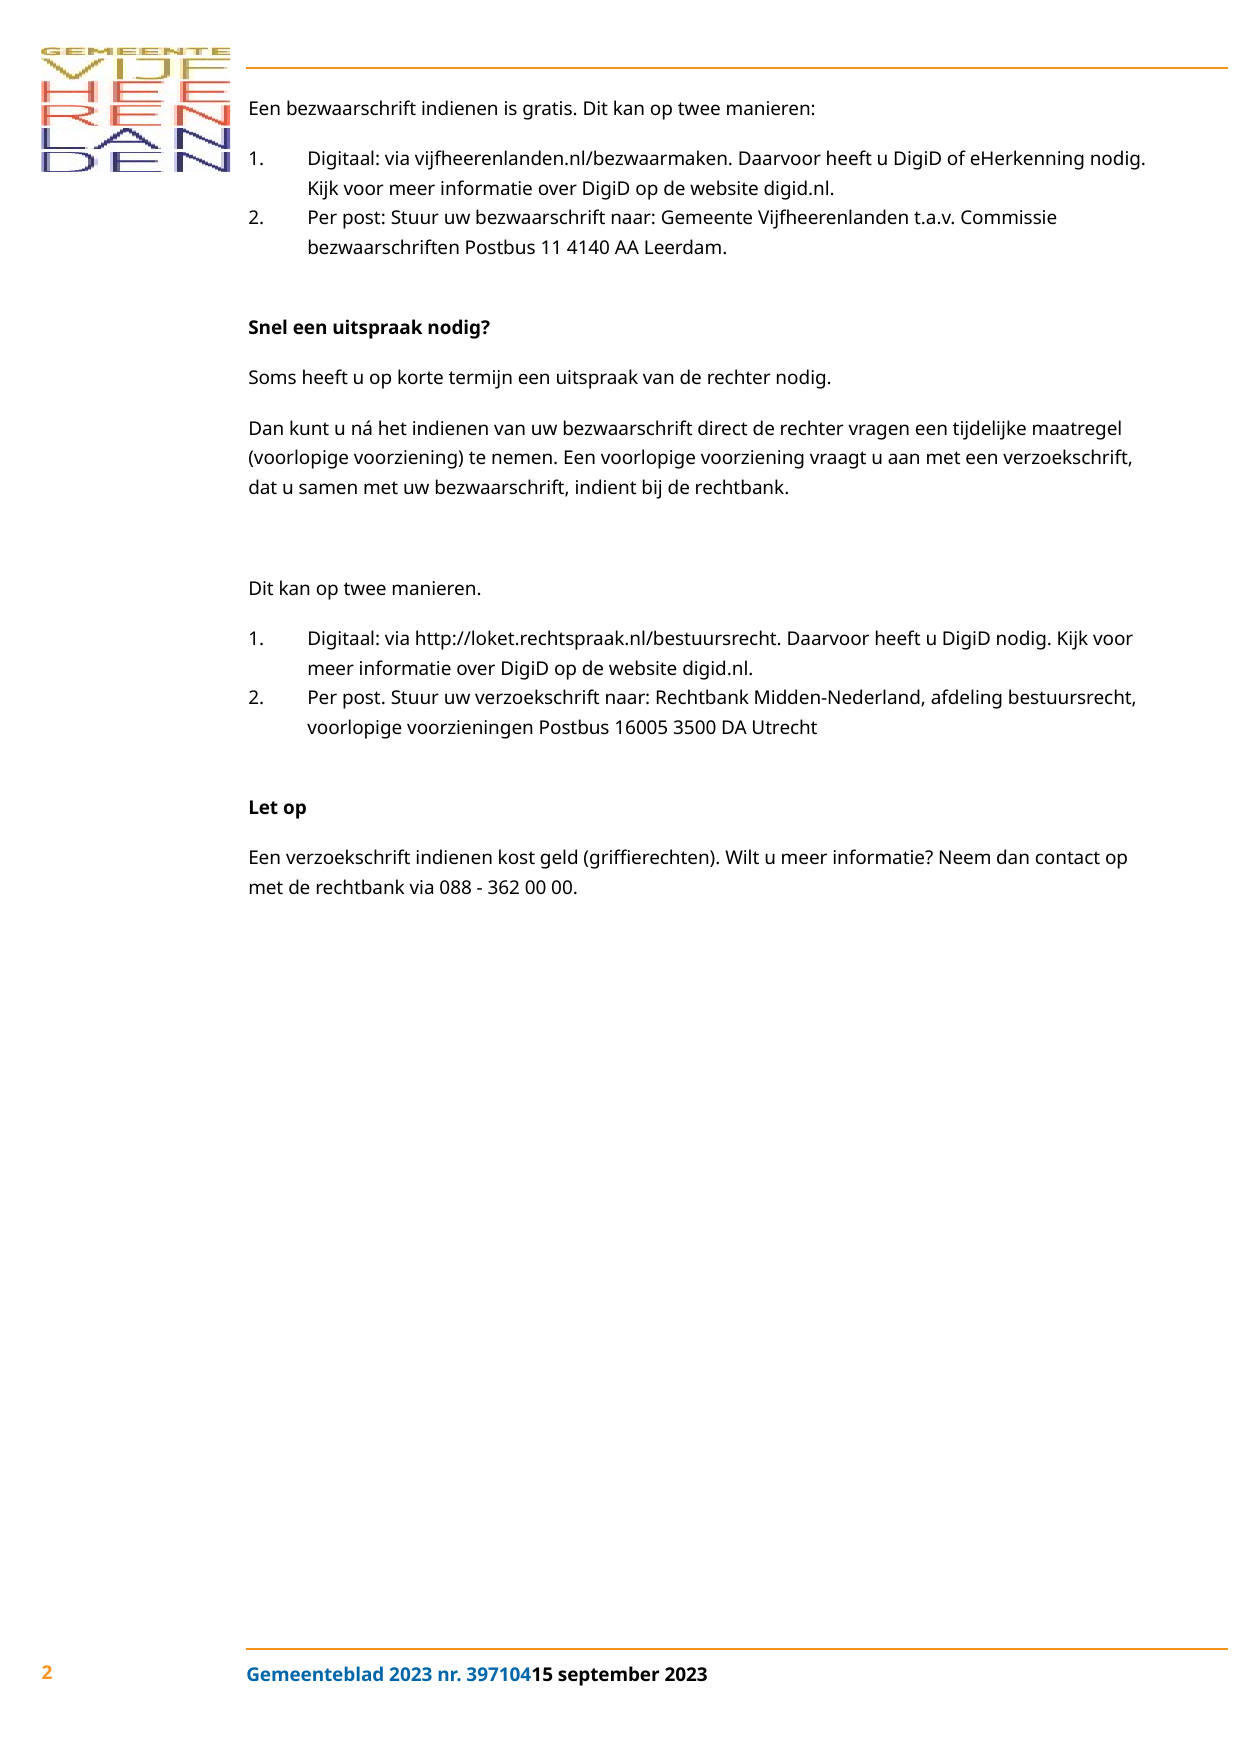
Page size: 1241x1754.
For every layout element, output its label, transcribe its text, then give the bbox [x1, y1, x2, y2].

picture [41, 47, 231, 172]
list Digitaal: via vijfheerenlanden.nl/bezwaarmaken. Daarvoor heeft u DigiD of eHerkenning nodig. Kijk voor meer informatie over DigiD op de website digid.nl. [248, 145, 1152, 201]
list Digitaal: via http://loket.rechtspraak.nl/bestuursrecht. Daarvoor heeft u DigiD nodig. Kijk voor meer informatie over DigiD op de website digid.nl. [248, 625, 1152, 681]
list Per post. Stuur uw verzoekschrift naar: Rechtbank Midden-Nederland, afdeling bestuursrecht, voorlopige voorzieningen Postbus 16005 3500 DA Utrecht [248, 684, 1152, 740]
text Soms heeft u op korte termijn een uitspraak van de rechter nodig. [248, 364, 1152, 390]
text Een bezwaarschrift indienen is gratis. Dit kan op twee manieren: [248, 95, 1152, 121]
text Let op [248, 794, 1152, 820]
text Snel een uitspraak nodig? [248, 314, 1152, 340]
list Per post: Stuur uw bezwaarschrift naar: Gemeente Vijfheerenlanden t.a.v. Commissie bezwaarschriften Postbus 11 4140 AA Leerdam. [248, 204, 1152, 260]
text Dit kan op twee manieren. [248, 575, 1152, 601]
text Dan kunt u ná het indienen van uw bezwaarschrift direct de rechter vragen een tijdelijke maatregel (voorlopige voorziening) te nemen. Een voorlopige voorziening vraagt u aan met een verzoekschrift, dat u samen met uw bezwaarschrift, indient bij de rechtbank. [248, 415, 1152, 500]
text Een verzoekschrift indienen kost geld (griffierechten). Wilt u meer informatie? Neem dan contact op met de rechtbank via 088 - 362 00 00. [248, 844, 1152, 900]
